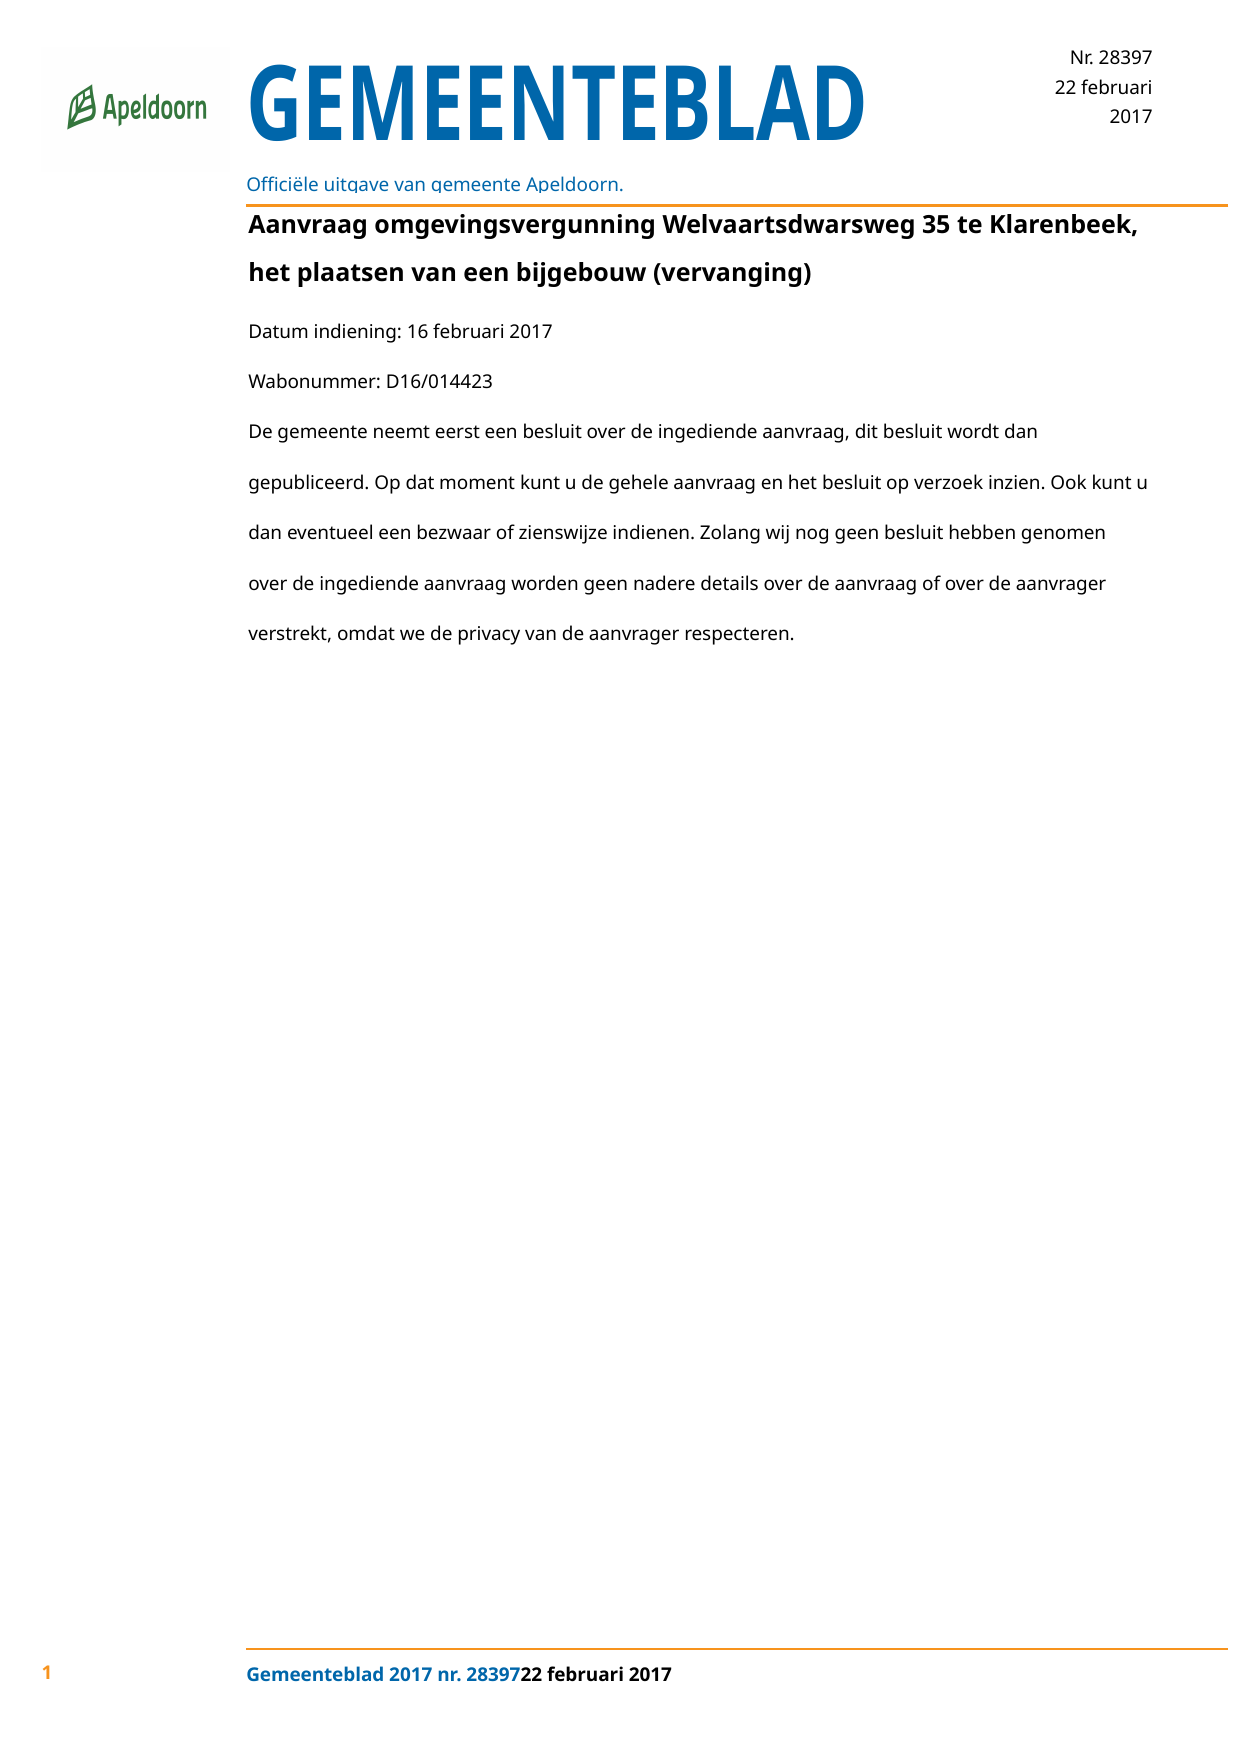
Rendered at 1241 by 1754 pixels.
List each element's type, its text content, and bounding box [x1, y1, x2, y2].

text gepubliceerd. Op dat moment kunt u de gehele aanvraag en het besluit op verzoek inzien. Ook kunt u [248, 469, 1152, 495]
text De gemeente neemt eerst een besluit over de ingediende aanvraag, dit besluit wordt dan [248, 419, 1152, 444]
text verstrekt, omdat we de privacy van de aanvrager respecteren. [248, 620, 1152, 646]
text dan eventueel een bezwaar of zienswijze indienen. Zolang wij nog geen besluit hebben genomen [248, 519, 1152, 545]
picture [41, 47, 231, 172]
text Datum indiening: 16 februari 2017 [248, 318, 1152, 344]
text Aanvraag omgevingsvergunning Welvaartsdwarsweg 35 te Klarenbeek, het plaatsen van een bijgebouw (vervanging) [248, 207, 1152, 288]
text Wabonummer: D16/014423 [248, 368, 1152, 394]
text over de ingediende aanvraag worden geen nadere details over de aanvraag of over de aanvrager [248, 570, 1152, 596]
